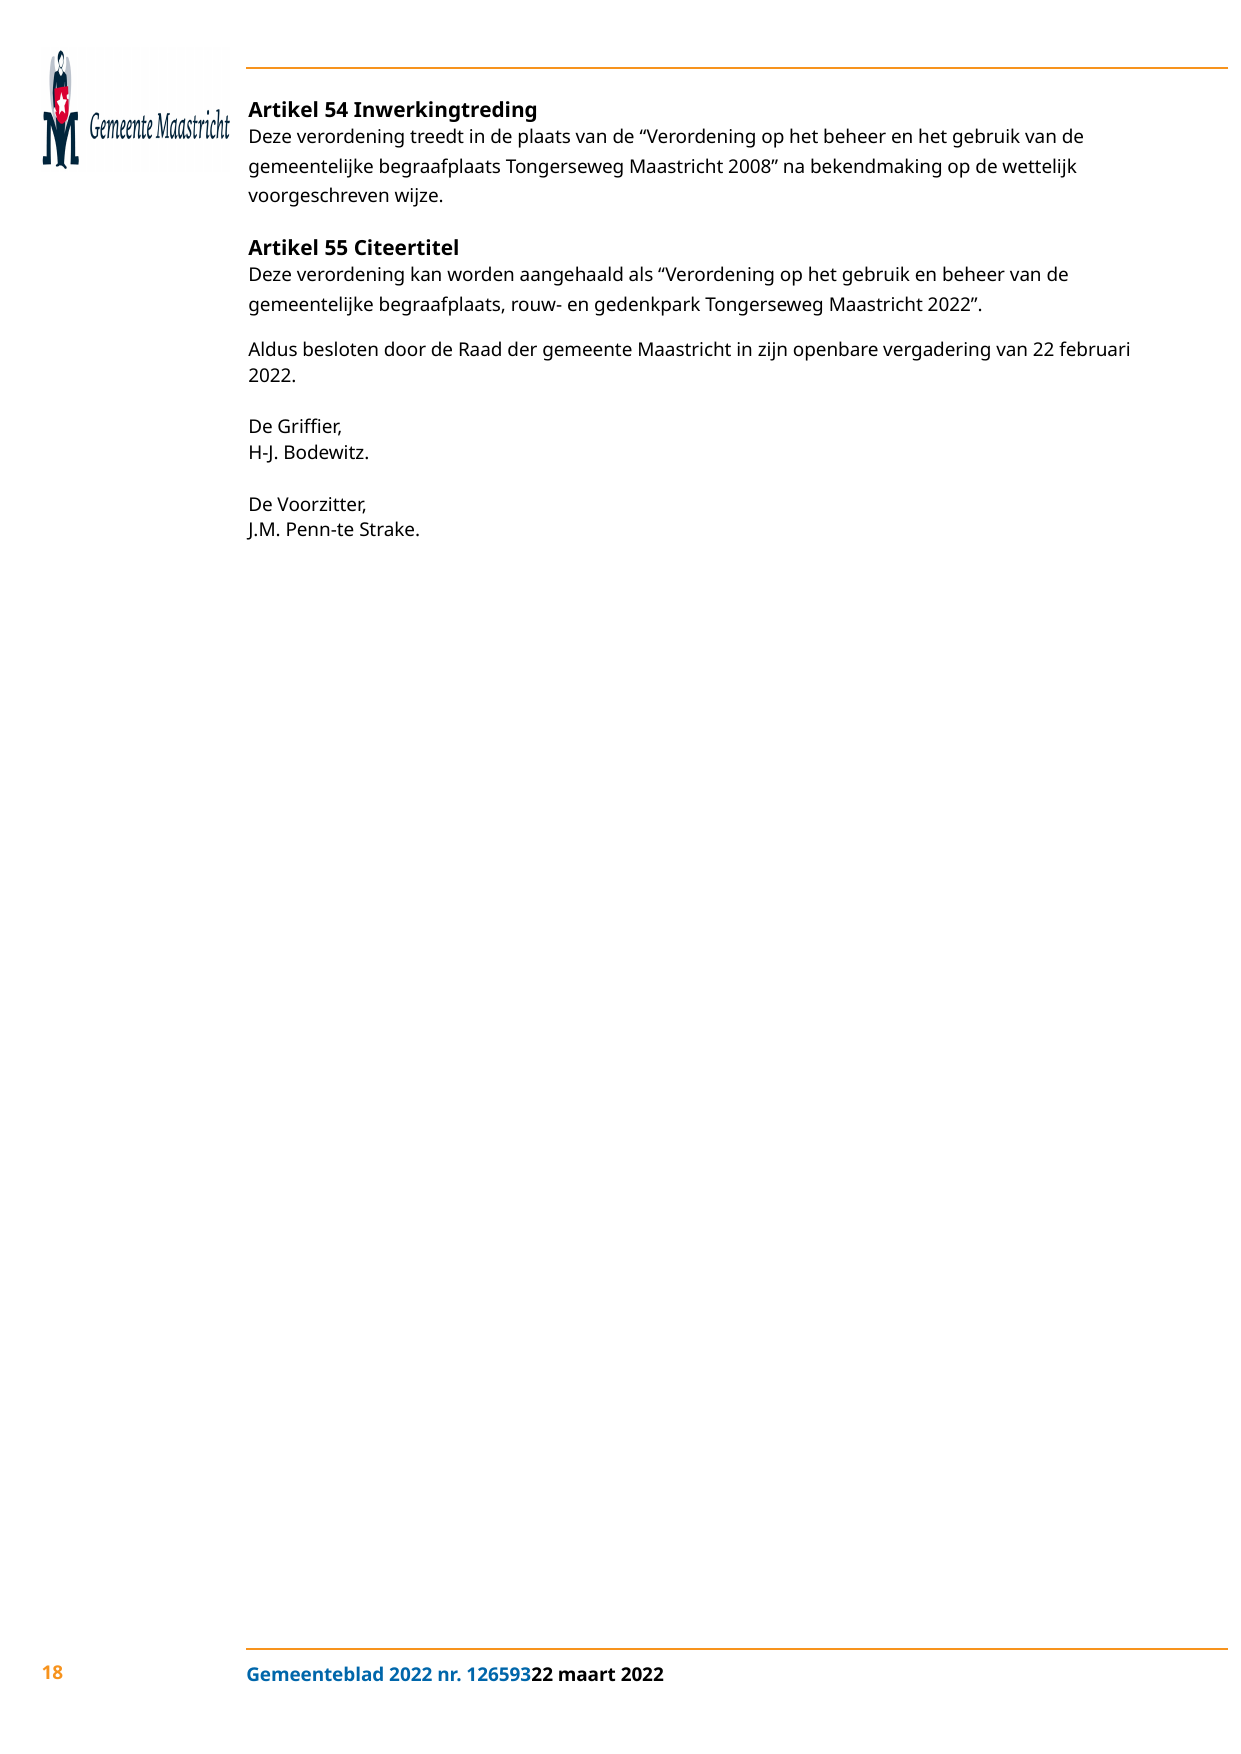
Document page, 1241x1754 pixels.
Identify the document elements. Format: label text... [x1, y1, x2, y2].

text J.M. Penn-te Strake. [248, 517, 1152, 542]
text Deze verordening kan worden aangehaald als “Verordening op het gebruik en beheer van de [248, 261, 1152, 287]
text Deze verordening treedt in de plaats van de “Verordening op het beheer en het gebruik van de gemeentelijke begraafplaats Tongerseweg Maastricht 2008” na bekendmaking op de wettelijk voorgeschreven wijze. [248, 123, 1152, 208]
text De Griffier, [248, 414, 1152, 439]
text gemeentelijke begraafplaats, rouw- en gedenkpark Tongerseweg Maastricht 2022”. [248, 291, 1152, 317]
text Artikel 54 Inwerkingtreding [248, 95, 1152, 123]
text H-J. Bodewitz. [248, 439, 1152, 465]
picture [41, 47, 231, 172]
text Artikel 55 Citeertitel [248, 233, 1152, 261]
text De Voorzitter, [248, 491, 1152, 517]
text Aldus besloten door de Raad der gemeente Maastricht in zijn openbare vergadering van 22 februari 2022. [248, 336, 1152, 388]
